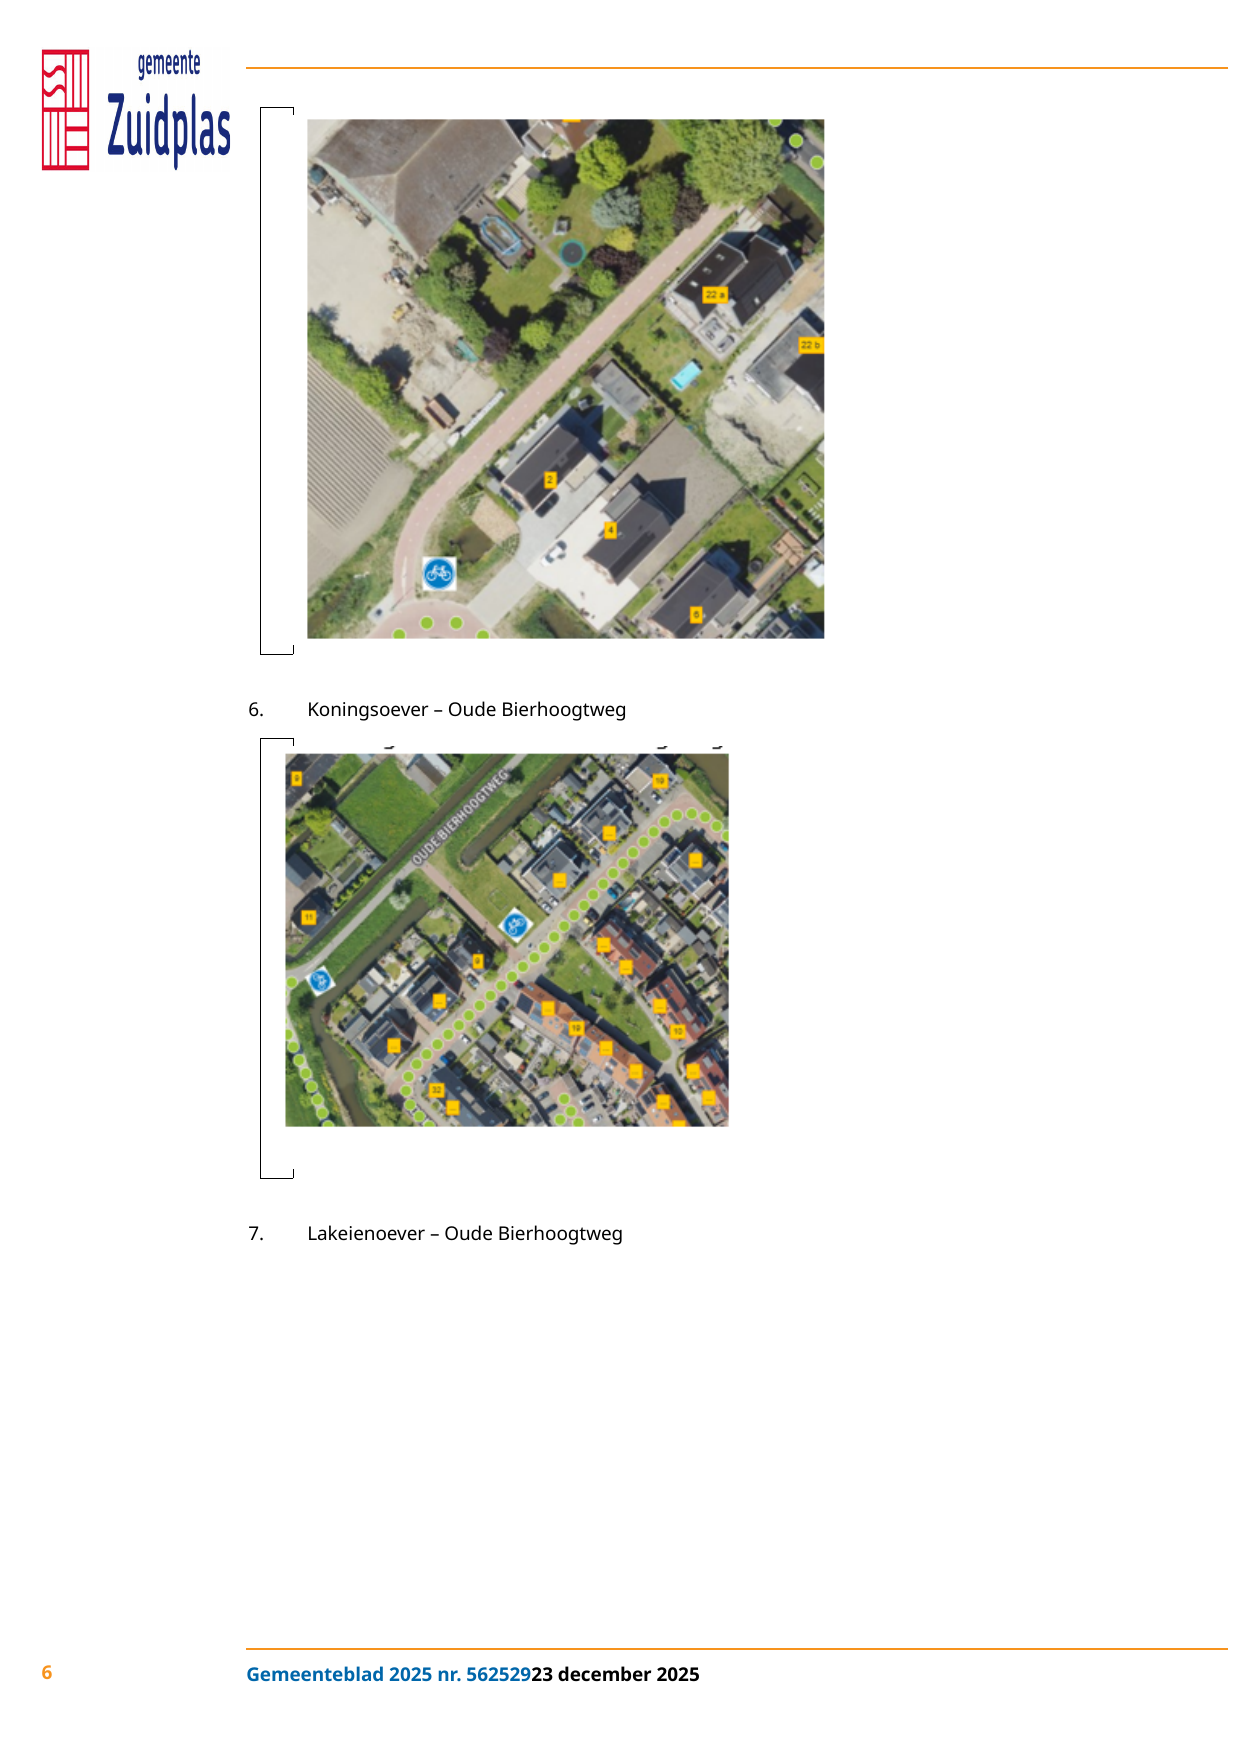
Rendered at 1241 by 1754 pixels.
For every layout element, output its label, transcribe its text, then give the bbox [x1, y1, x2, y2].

picture [41, 47, 231, 172]
picture [268, 746, 742, 1169]
list Koningsoever – Oude Bierhoogtweg [248, 696, 1152, 722]
picture [268, 115, 919, 645]
list Lakeienoever – Oude Bierhoogtweg [248, 1220, 1152, 1246]
